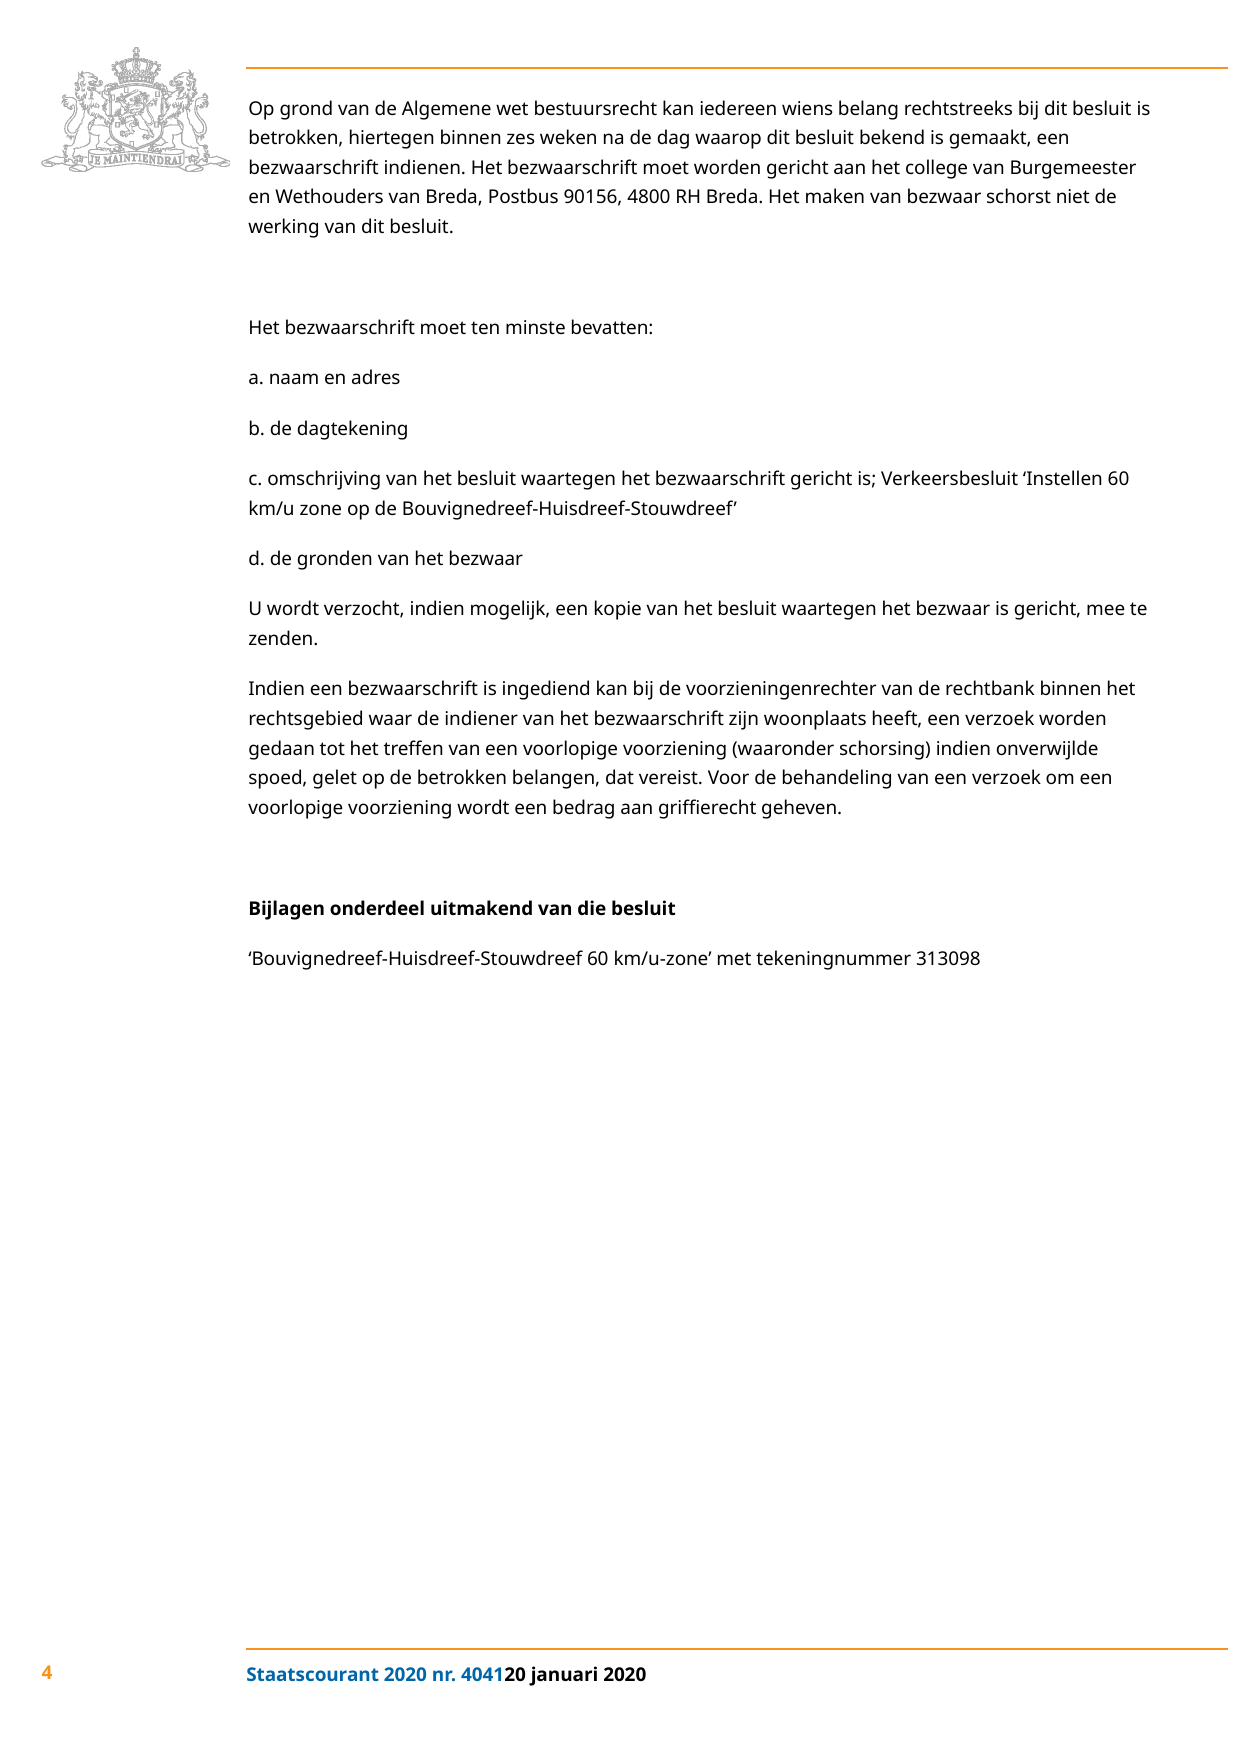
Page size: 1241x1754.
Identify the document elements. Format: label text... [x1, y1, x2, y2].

text Op grond van de Algemene wet bestuursrecht kan iedereen wiens belang rechtstreeks bij dit besluit is betrokken, hiertegen binnen zes weken na de dag waarop dit besluit bekend is gemaakt, een bezwaarschrift indienen. Het bezwaarschrift moet worden gericht aan het college van Burgemeester en Wethouders van Breda, Postbus 90156, 4800 RH Breda. Het maken van bezwaar schorst niet de werking van dit besluit. [248, 95, 1152, 239]
text Bijlagen onderdeel uitmakend van die besluit [248, 895, 1152, 921]
text b. de dagtekening [248, 415, 1152, 441]
text U wordt verzocht, indien mogelijk, een kopie van het besluit waartegen het bezwaar is gericht, mee te zenden. [248, 596, 1152, 651]
text Het bezwaarschrift moet ten minste bevatten: [248, 314, 1152, 340]
text d. de gronden van het bezwaar [248, 545, 1152, 571]
text ‘Bouvignedreef-Huisdreef-Stouwdreef 60 km/u-zone’ met tekeningnummer 313098 [248, 945, 1152, 971]
text c. omschrijving van het besluit waartegen het bezwaarschrift gericht is; Verkeersbesluit ‘Instellen 60 km/u zone op de Bouvignedreef-Huisdreef-Stouwdreef’ [248, 465, 1152, 521]
picture [41, 47, 231, 172]
text Indien een bezwaarschrift is ingediend kan bij de voorzieningenrechter van de rechtbank binnen het rechtsgebied waar de indiener van het bezwaarschrift zijn woonplaats heeft, een verzoek worden gedaan tot het treffen van een voorlopige voorziening (waaronder schorsing) indien onverwijlde spoed, gelet op de betrokken belangen, dat vereist. Voor de behandeling van een verzoek om een voorlopige voorziening wordt een bedrag aan griffierecht geheven. [248, 676, 1152, 820]
text a. naam en adres [248, 364, 1152, 390]
